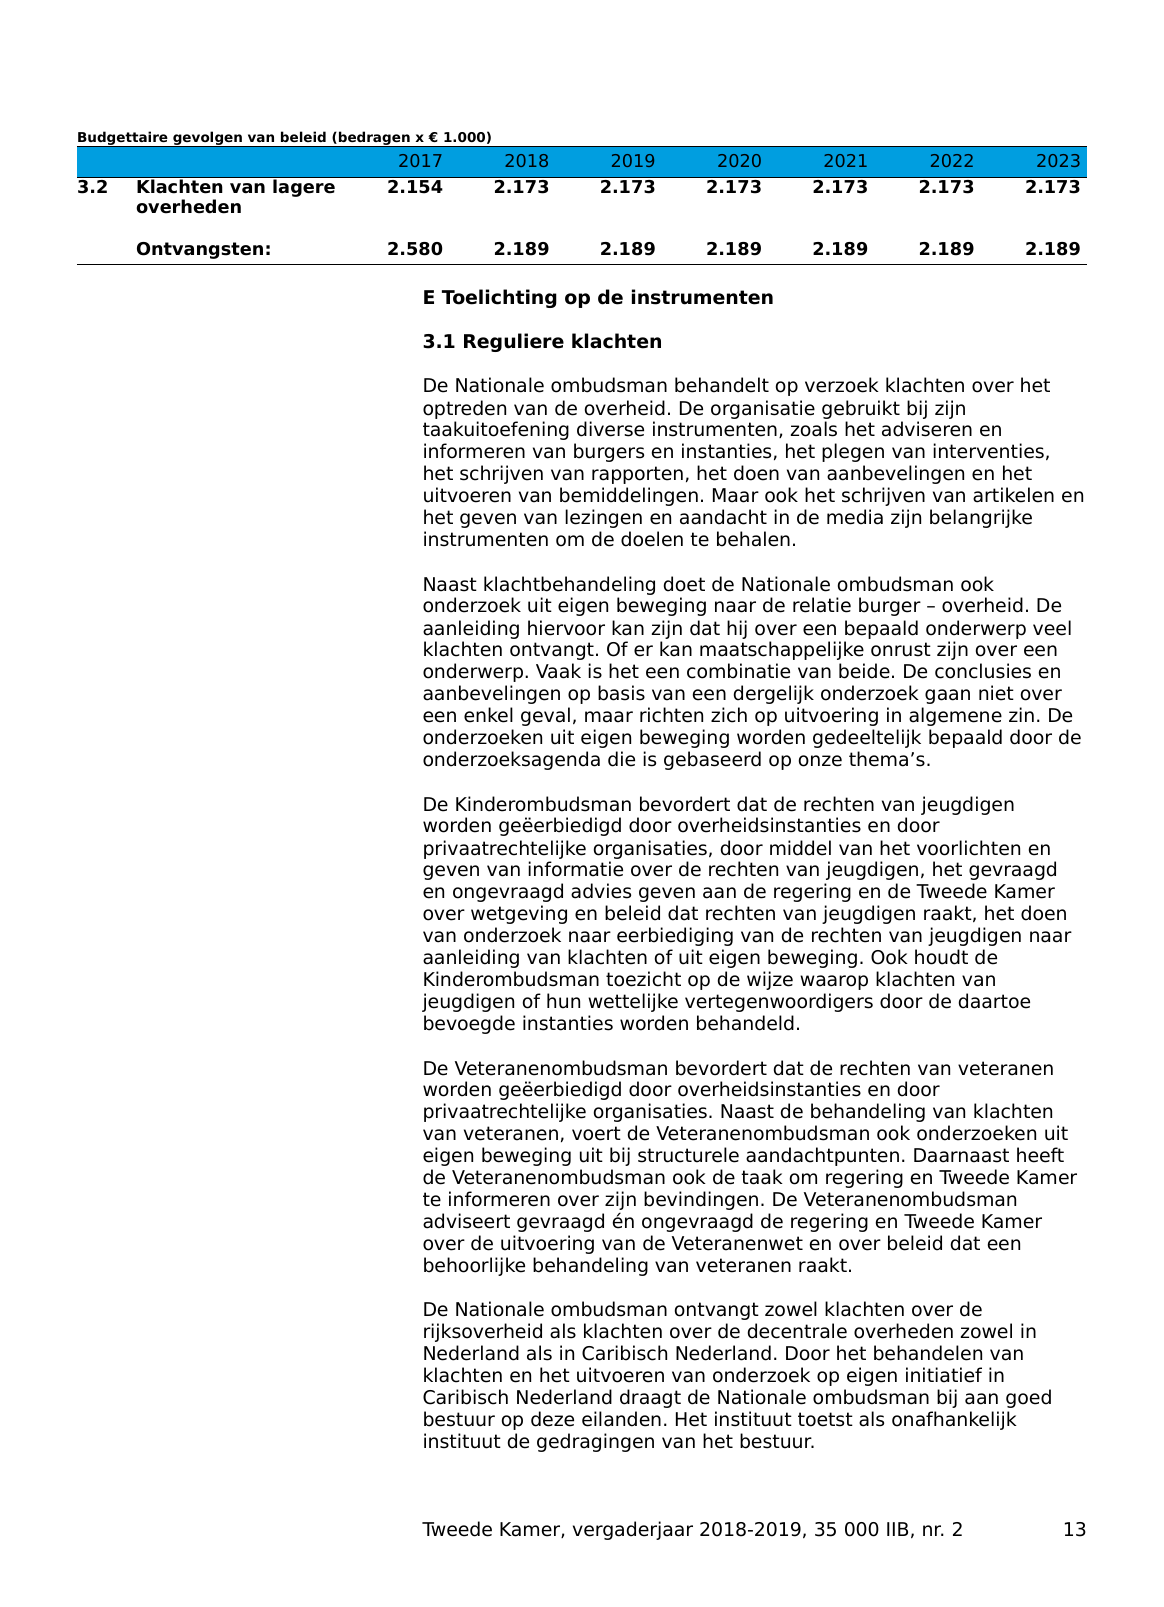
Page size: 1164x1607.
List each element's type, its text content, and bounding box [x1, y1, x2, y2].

table_cell Klachten van lagere overheden [130, 178, 342, 218]
table_cell 2.189 [555, 239, 661, 264]
table_cell [768, 218, 874, 238]
table_cell 2.173 [661, 178, 768, 218]
table_cell 2021 [768, 147, 874, 177]
table_cell 3.2 [77, 178, 130, 218]
table_cell 2.173 [449, 178, 555, 218]
table_cell 2017 [343, 147, 449, 177]
text De Veteranenombudsman bevordert dat de rechten van veteranen worden geëerbiedigd door overheidsinstanties en door privaatrechtelijke organisaties. Naast de behandeling van klachten van veteranen, voert de Veteranenombudsman ook onderzoeken uit eigen beweging uit bij structurele aandachtpunten. Daarnaast heeft de Veteranenombudsman ook de taak om regering en Tweede Kamer te informeren over zijn bevindingen. De Veteranenombudsman adviseert gevraagd én ongevraagd de regering en Tweede Kamer over de uitvoering van de Veteranenwet en over beleid dat een behoorlijke behandeling van veteranen raakt. [422, 1057, 1087, 1277]
table_cell 2023 [980, 147, 1087, 177]
table_cell [343, 218, 449, 238]
table_cell [555, 218, 661, 238]
table_cell [130, 218, 342, 238]
table_cell 2.189 [980, 239, 1087, 264]
table_cell [980, 218, 1087, 238]
table_cell 2.173 [874, 178, 980, 218]
table_cell [661, 218, 768, 238]
text De Nationale ombudsman behandelt op verzoek klachten over het optreden van de overheid. De organisatie gebruikt bij zijn taakuitoefening diverse instrumenten, zoals het adviseren en informeren van burgers en instanties, het plegen van interventies, het schrijven van rapporten, het doen van aanbevelingen en het uitvoeren van bemiddelingen. Maar ook het schrijven van artikelen en het geven van lezingen en aandacht in de media zijn belangrijke instrumenten om de doelen te behalen. [422, 375, 1087, 551]
subtitle E Toelichting op de instrumenten [422, 287, 1087, 309]
table_cell 2.173 [555, 178, 661, 218]
table_cell [77, 147, 130, 177]
table_cell 2022 [874, 147, 980, 177]
table_cell 2020 [661, 147, 768, 177]
table_cell [130, 147, 342, 177]
table_cell 2018 [449, 147, 555, 177]
table_cell [77, 218, 130, 238]
table_cell 2.189 [449, 239, 555, 264]
table_header Budgettaire gevolgen van beleid (bedragen x € 1.000) [77, 130, 1087, 146]
text Naast klachtbehandeling doet de Nationale ombudsman ook onderzoek uit eigen beweging naar de relatie burger – overheid. De aanleiding hiervoor kan zijn dat hij over een bepaald onderwerp veel klachten ontvangt. Of er kan maatschappelijke onrust zijn over een onderwerp. Vaak is het een combinatie van beide. De conclusies en aanbevelingen op basis van een dergelijk onderzoek gaan niet over een enkel geval, maar richten zich op uitvoering in algemene zin. De onderzoeken uit eigen beweging worden gedeeltelijk bepaald door de onderzoeksagenda die is gebaseerd op onze thema’s. [422, 573, 1087, 771]
text De Kinderombudsman bevordert dat de rechten van jeugdigen worden geëerbiedigd door overheidsinstanties en door privaatrechtelijke organisaties, door middel van het voorlichten en geven van informatie over de rechten van jeugdigen, het gevraagd en ongevraagd advies geven aan de regering en de Tweede Kamer over wetgeving en beleid dat rechten van jeugdigen raakt, het doen van onderzoek naar eerbiediging van de rechten van jeugdigen naar aanleiding van klachten of uit eigen beweging. Ook houdt de Kinderombudsman toezicht op de wijze waarop klachten van jeugdigen of hun wettelijke vertegenwoordigers door de daartoe bevoegde instanties worden behandeld. [422, 793, 1087, 1035]
table_cell [77, 239, 130, 264]
table_cell 2.189 [661, 239, 768, 264]
table_cell 2.580 [343, 239, 449, 264]
table_cell [874, 218, 980, 238]
table_cell [449, 218, 555, 238]
subtitle 3.1 Reguliere klachten [422, 331, 1087, 353]
table_cell 2.173 [768, 178, 874, 218]
table_cell 2.189 [768, 239, 874, 264]
text De Nationale ombudsman ontvangt zowel klachten over de rijksoverheid als klachten over de decentrale overheden zowel in Nederland als in Caribisch Nederland. Door het behandelen van klachten en het uitvoeren van onderzoek op eigen initiatief in Caribisch Nederland draagt de Nationale ombudsman bij aan goed bestuur op deze eilanden. Het instituut toetst als onafhankelijk instituut de gedragingen van het bestuur. [422, 1299, 1087, 1453]
table_cell 2.189 [874, 239, 980, 264]
table_cell Ontvangsten: [130, 239, 342, 264]
table_cell 2019 [555, 147, 661, 177]
table_cell 2.154 [343, 178, 449, 218]
table_cell 2.173 [980, 178, 1087, 218]
